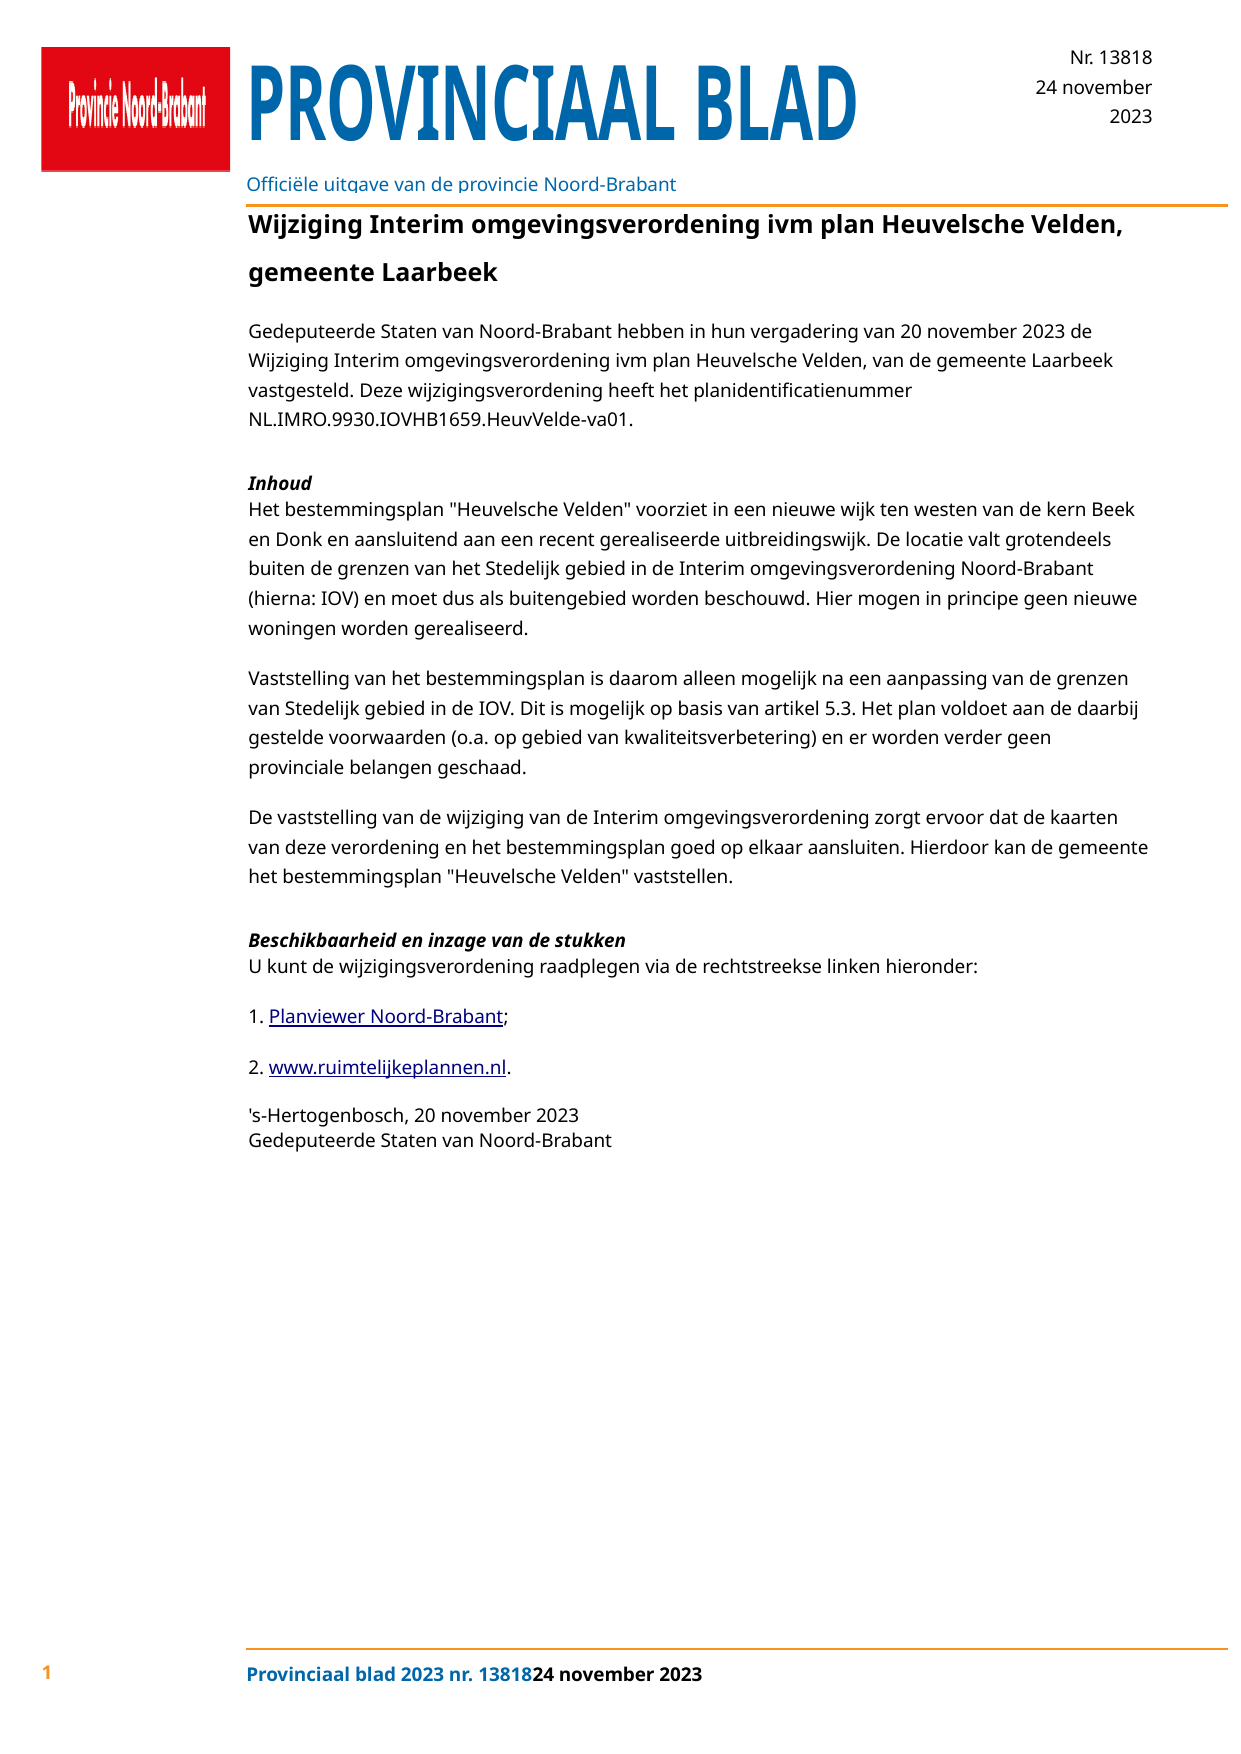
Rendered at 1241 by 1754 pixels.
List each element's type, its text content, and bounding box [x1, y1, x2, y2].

text Gedeputeerde Staten van Noord-Brabant hebben in hun vergadering van 20 november 2023 de Wijziging Interim omgevingsverordening ivm plan Heuvelsche Velden, van de gemeente Laarbeek vastgesteld. Deze wijzigingsverordening heeft het planidentificatienummer NL.IMRO.9930.IOVHB1659.HeuvVelde-va01. [248, 318, 1152, 432]
text 's-Hertogenbosch, 20 november 2023 [248, 1102, 1152, 1127]
text Wijziging Interim omgevingsverordening ivm plan Heuvelsche Velden, gemeente Laarbeek [248, 207, 1152, 288]
text Beschikbaarheid en inzage van de stukken [248, 927, 1152, 953]
picture [41, 47, 231, 172]
text 2. www.ruimtelijkeplannen.nl. [248, 1054, 1152, 1080]
text Het bestemmingsplan "Heuvelsche Velden" voorziet in een nieuwe wijk ten westen van de kern Beek en Donk en aansluitend aan een recent gerealiseerde uitbreidingswijk. De locatie valt grotendeels buiten de grenzen van het Stedelijk gebied in de Interim omgevingsverordening Noord-Brabant (hierna: IOV) en moet dus als buitengebied worden beschouwd. Hier mogen in principe geen nieuwe woningen worden gerealiseerd. [248, 496, 1152, 640]
text Inhoud [248, 471, 1152, 496]
text Vaststelling van het bestemmingsplan is daarom alleen mogelijk na een aanpassing van de grenzen van Stedelijk gebied in de IOV. Dit is mogelijk op basis van artikel 5.3. Het plan voldoet aan de daarbij gestelde voorwaarden (o.a. op gebied van kwaliteitsverbetering) en er worden verder geen provinciale belangen geschaad. [248, 665, 1152, 779]
text 1. Planviewer Noord-Brabant; [248, 1003, 1152, 1029]
text U kunt de wijzigingsverordening raadplegen via de rechtstreekse linken hieronder: [248, 953, 1152, 979]
text Gedeputeerde Staten van Noord-Brabant [248, 1127, 1152, 1153]
text De vaststelling van de wijziging van de Interim omgevingsverordening zorgt ervoor dat de kaarten van deze verordening en het bestemmingsplan goed op elkaar aansluiten. Hierdoor kan de gemeente het bestemmingsplan "Heuvelsche Velden" vaststellen. [248, 804, 1152, 889]
